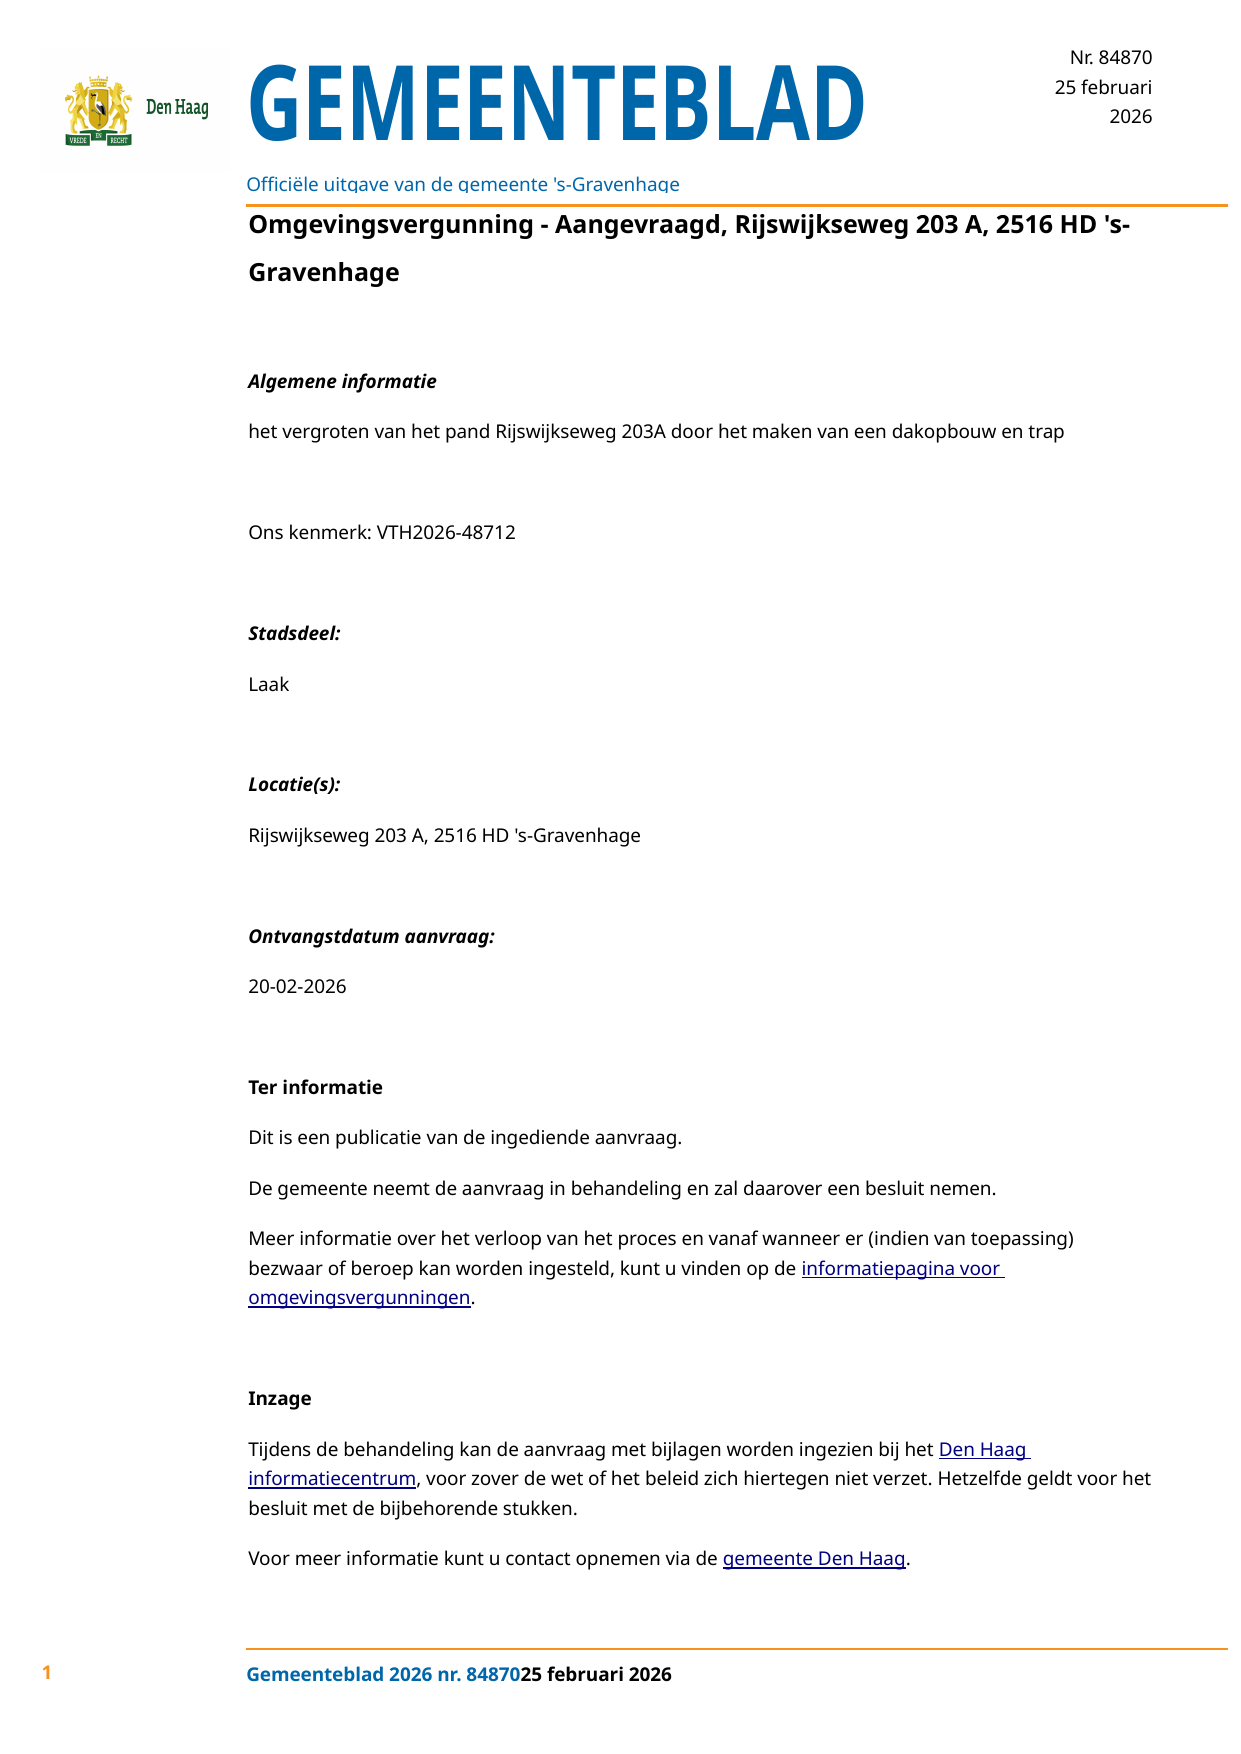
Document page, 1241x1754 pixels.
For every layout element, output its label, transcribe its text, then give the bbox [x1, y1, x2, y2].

text Tijdens de behandeling kan de aanvraag met bijlagen worden ingezien bij het Den Haag informatiecentrum, voor zover de wet of het beleid zich hiertegen niet verzet. Hetzelfde geldt voor het besluit met de bijbehorende stukken. [248, 1436, 1152, 1521]
text het vergroten van het pand Rijswijkseweg 203A door het maken van een dakopbouw en trap [248, 419, 1152, 444]
text Meer informatie over het verloop van het proces en vanaf wanneer er (indien van toepassing) bezwaar of beroep kan worden ingesteld, kunt u vinden op de informatiepagina voor omgevingsvergunningen. [248, 1225, 1152, 1310]
text Ter informatie [248, 1074, 1152, 1100]
text Inzage [248, 1385, 1152, 1411]
picture [41, 47, 231, 172]
text Stadsdeel: [248, 620, 1152, 646]
text 20-02-2026 [248, 973, 1152, 999]
text Dit is een publicatie van de ingediende aanvraag. [248, 1124, 1152, 1150]
text De gemeente neemt de aanvraag in behandeling en zal daarover een besluit nemen. [248, 1175, 1152, 1201]
text Locatie(s): [248, 772, 1152, 797]
text Laak [248, 671, 1152, 697]
text Voor meer informatie kunt u contact opnemen via de gemeente Den Haag. [248, 1545, 1152, 1571]
text Ontvangstdatum aanvraag: [248, 923, 1152, 949]
text Algemene informatie [248, 368, 1152, 394]
text Ons kenmerk: VTH2026-48712 [248, 519, 1152, 545]
text Omgevingsvergunning - Aangevraagd, Rijswijkseweg 203 A, 2516 HD 's-Gravenhage [248, 207, 1152, 288]
text Rijswijkseweg 203 A, 2516 HD 's-Gravenhage [248, 822, 1152, 848]
